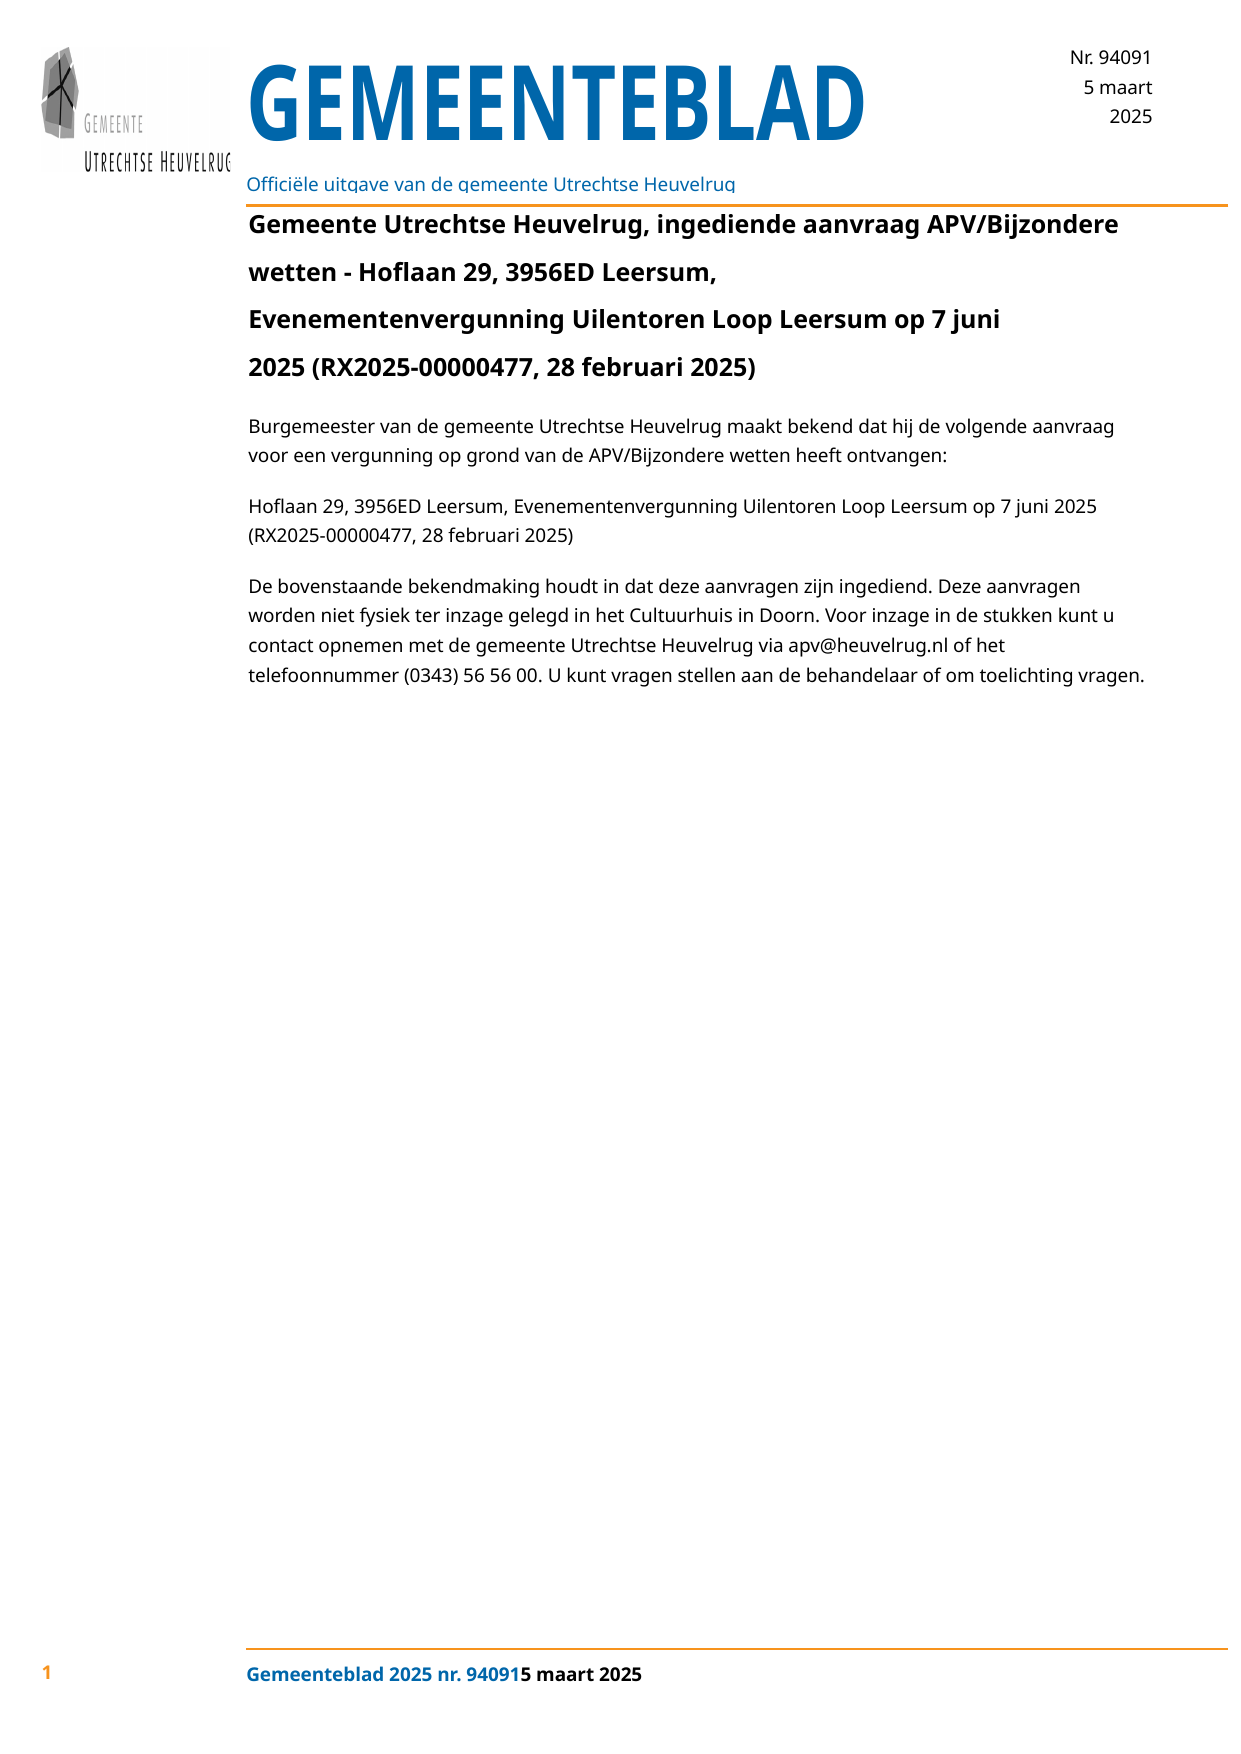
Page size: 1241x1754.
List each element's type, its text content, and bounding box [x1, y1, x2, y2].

text Gemeente Utrechtse Heuvelrug, ingediende aanvraag APV/Bijzondere wetten - Hoflaan 29, 3956ED Leersum, Evenementenvergunning Uilentoren Loop Leersum op 7 juni 2025 (RX2025-00000477, 28 februari 2025) [248, 207, 1152, 384]
text De bovenstaande bekendmaking houdt in dat deze aanvragen zijn ingediend. Deze aanvragen worden niet fysiek ter inzage gelegd in het Cultuurhuis in Doorn. Voor inzage in de stukken kunt u contact opnemen met de gemeente Utrechtse Heuvelrug via apv@heuvelrug.nl of het telefoonnummer (0343) 56 56 00. U kunt vragen stellen aan de behandelaar of om toelichting vragen. [248, 573, 1152, 688]
text Hoflaan 29, 3956ED Leersum, Evenementenvergunning Uilentoren Loop Leersum op 7 juni 2025 (RX2025-00000477, 28 februari 2025) [248, 493, 1152, 548]
text Burgemeester van de gemeente Utrechtse Heuvelrug maakt bekend dat hij de volgende aanvraag voor een vergunning op grond van de APV/Bijzondere wetten heeft ontvangen: [248, 413, 1152, 468]
picture [41, 47, 231, 172]
